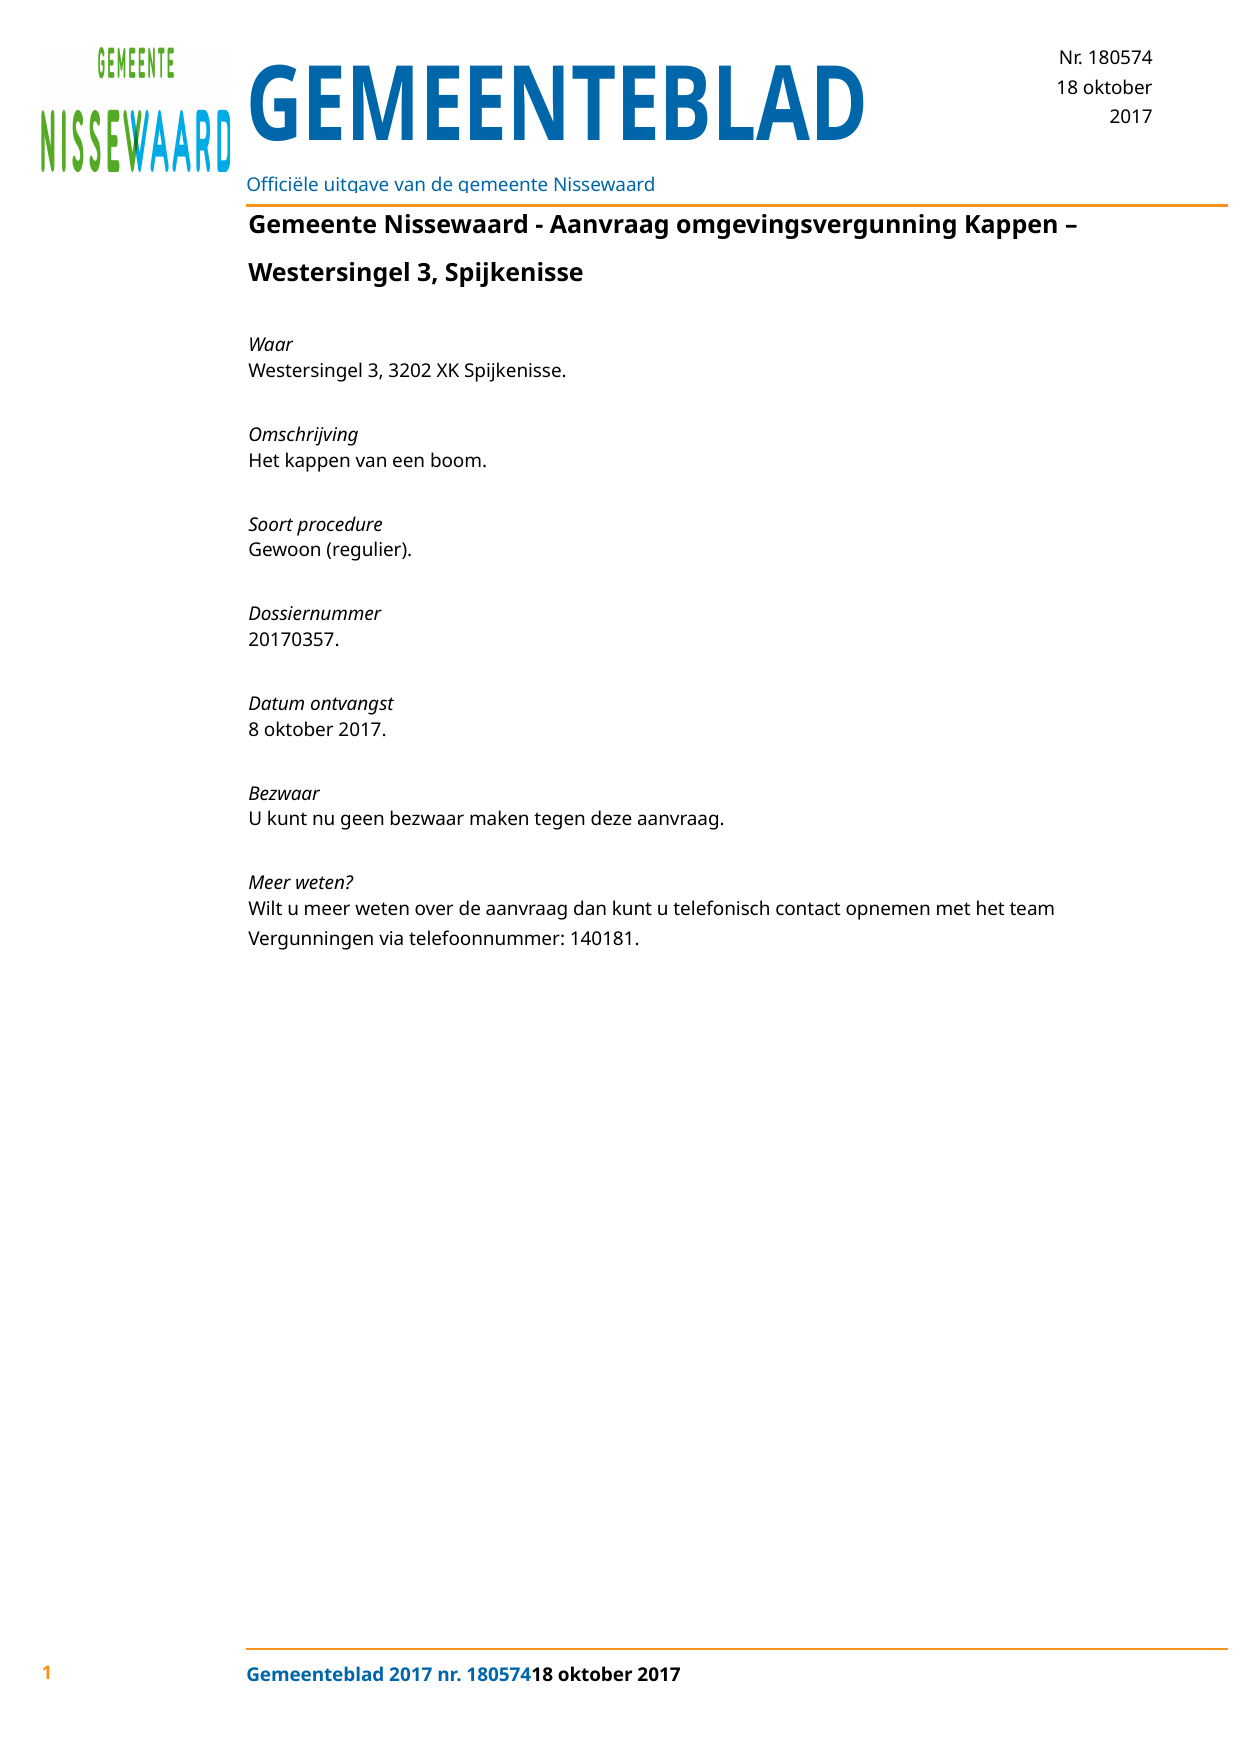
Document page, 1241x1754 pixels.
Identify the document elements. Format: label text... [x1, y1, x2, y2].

text Soort procedure [248, 511, 1152, 537]
picture [222, 122, 227, 160]
text Wilt u meer weten over de aanvraag dan kunt u telefonisch contact opnemen met het team Vergunningen via telefoonnummer: 140181. [248, 895, 1152, 951]
text 8 oktober 2017. [248, 716, 1152, 742]
text Westersingel 3, 3202 XK Spijkenisse. [248, 357, 1152, 383]
picture [41, 47, 231, 172]
text U kunt nu geen bezwaar maken tegen deze aanvraag. [248, 806, 1152, 831]
text 20170357. [248, 626, 1152, 652]
text Gewoon (regulier). [248, 537, 1152, 562]
picture [154, 157, 165, 172]
text Omschrijving [248, 421, 1152, 447]
text Meer weten? [248, 869, 1152, 895]
picture [201, 122, 206, 138]
text Waar [248, 331, 1152, 357]
text Datum ontvangst [248, 690, 1152, 716]
text Bezwaar [248, 780, 1152, 806]
text Het kappen van een boom. [248, 447, 1152, 473]
text Gemeente Nissewaard - Aanvraag omgevingsvergunning Kappen – Westersingel 3, Spijkenisse [248, 207, 1152, 288]
text Dossiernummer [248, 601, 1152, 626]
picture [200, 151, 206, 172]
picture [176, 157, 187, 172]
